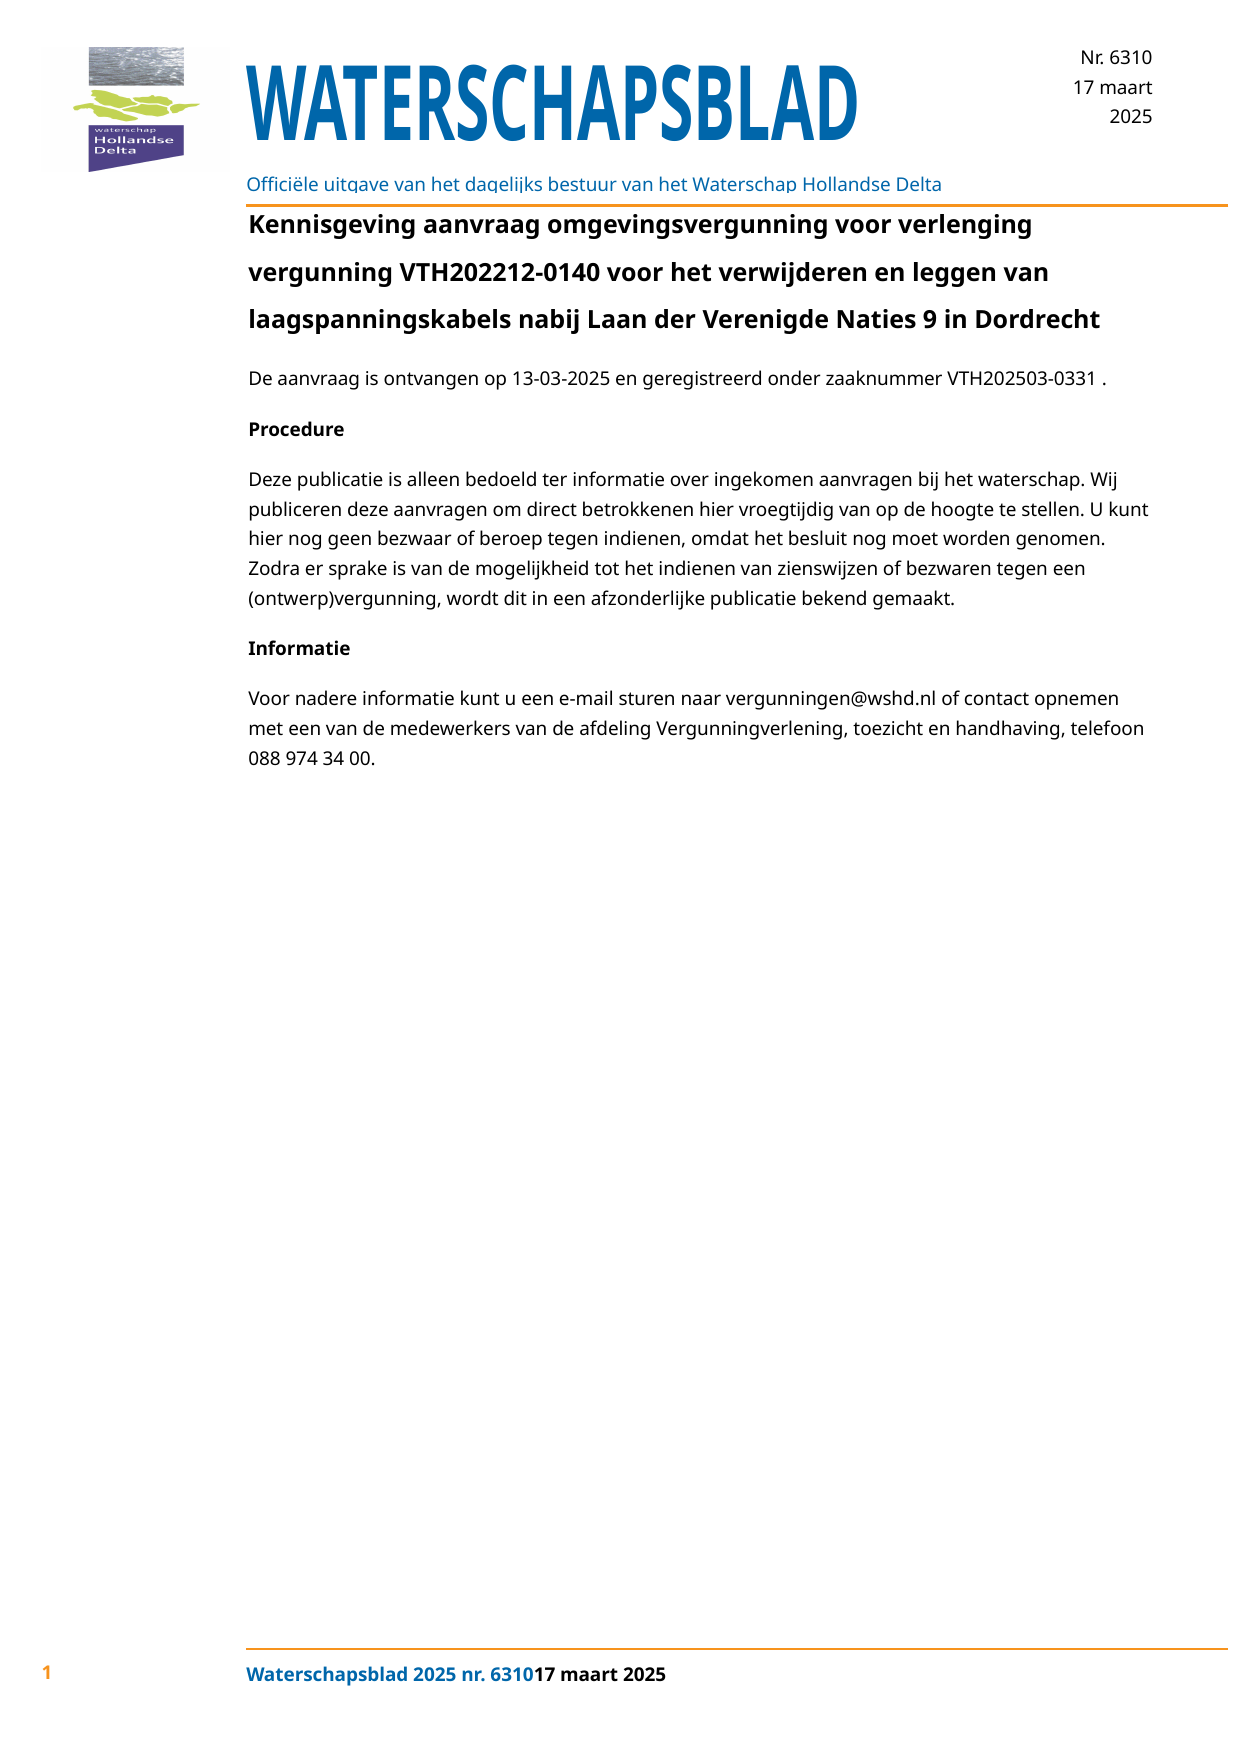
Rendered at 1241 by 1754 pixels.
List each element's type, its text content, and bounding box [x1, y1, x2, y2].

text Procedure [248, 416, 1152, 442]
text Deze publicatie is alleen bedoeld ter informatie over ingekomen aanvragen bij het waterschap. Wij publiceren deze aanvragen om direct betrokkenen hier vroegtijdig van op de hoogte te stellen. U kunt hier nog geen bezwaar of beroep tegen indienen, omdat het besluit nog moet worden genomen. Zodra er sprake is van de mogelijkheid tot het indienen van zienswijzen of bezwaren tegen een (ontwerp)vergunning, wordt dit in een afzonderlijke publicatie bekend gemaakt. [248, 466, 1152, 610]
text De aanvraag is ontvangen op 13-03-2025 en geregistreerd onder zaaknummer VTH202503-0331 . [248, 366, 1152, 391]
picture [41, 47, 231, 172]
text Informatie [248, 635, 1152, 661]
text Voor nadere informatie kunt u een e-mail sturen naar vergunningen@wshd.nl of contact opnemen met een van de medewerkers van de afdeling Vergunningverlening, toezicht en handhaving, telefoon 088 974 34 00. [248, 686, 1152, 770]
text Kennisgeving aanvraag omgevingsvergunning voor verlenging vergunning VTH202212-0140 voor het verwijderen en leggen van laagspanningskabels nabij Laan der Verenigde Naties 9 in Dordrecht [248, 207, 1152, 336]
